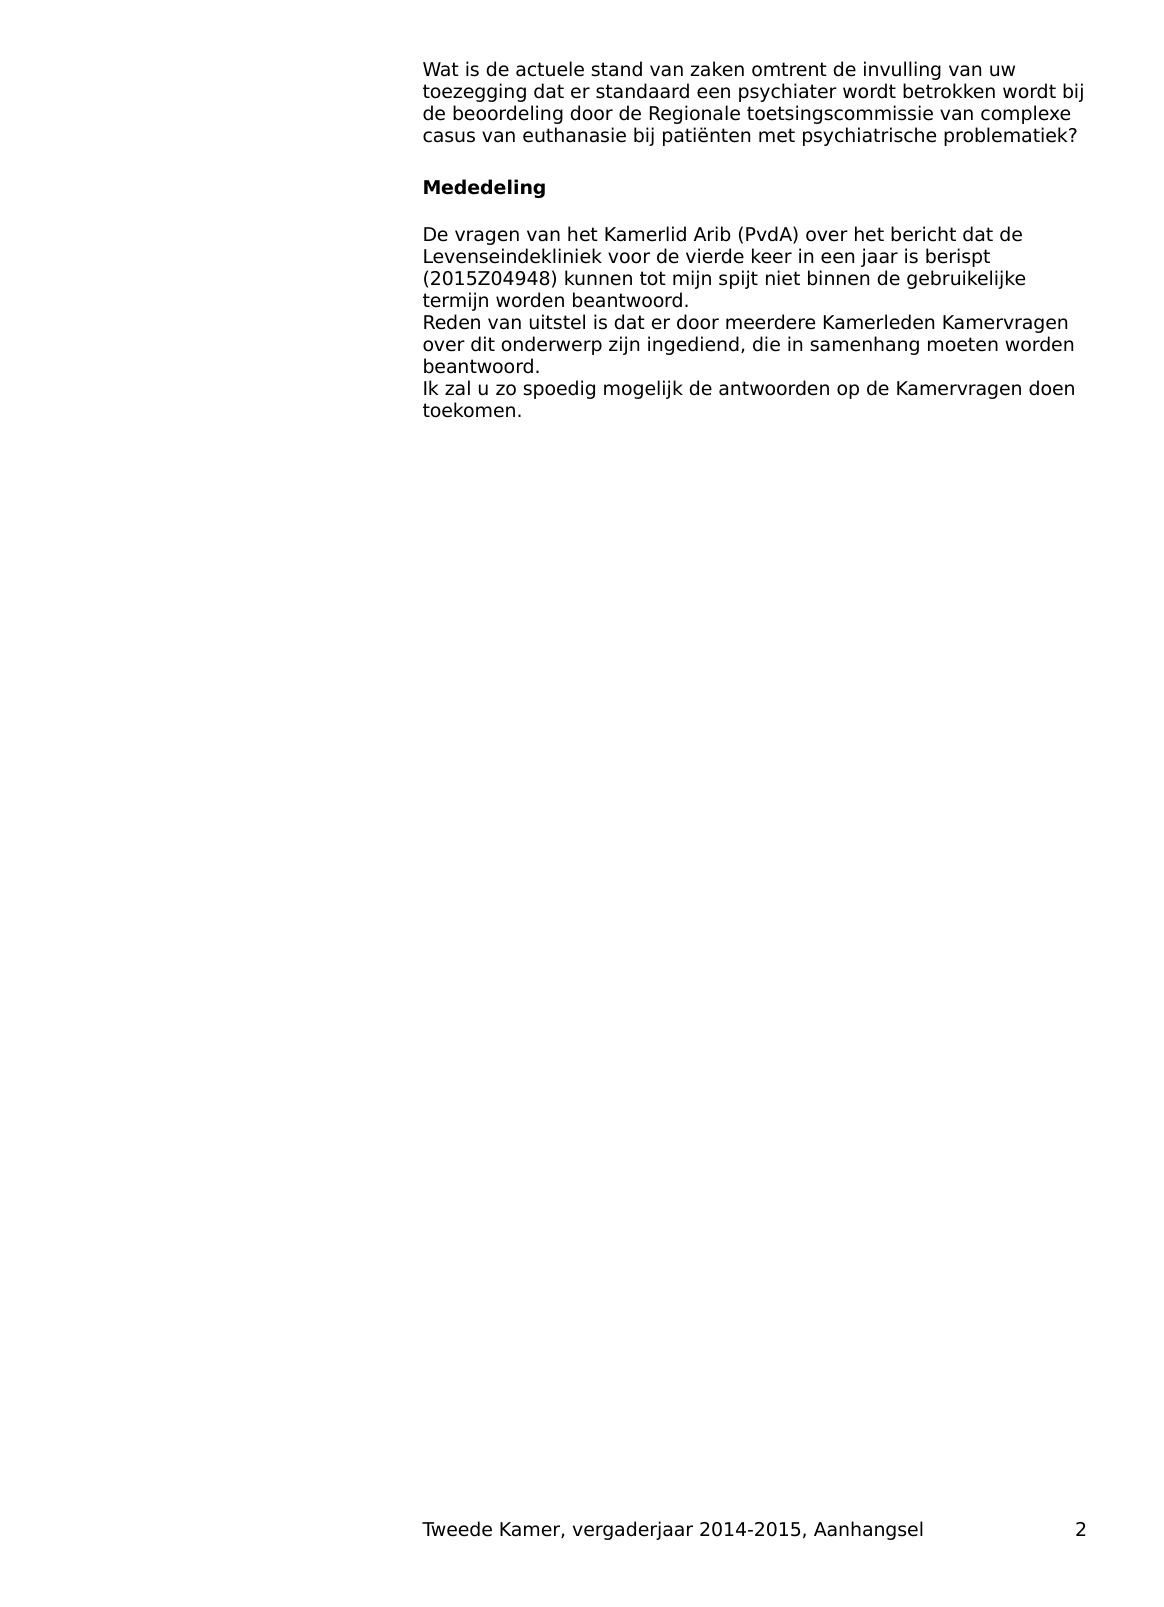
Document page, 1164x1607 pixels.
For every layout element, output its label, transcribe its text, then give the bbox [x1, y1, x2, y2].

text De vragen van het Kamerlid Arib (PvdA) over het bericht dat de Levenseindekliniek voor de vierde keer in een jaar is berispt (2015Z04948) kunnen tot mijn spijt niet binnen de gebruikelijke termijn worden beantwoord. [422, 224, 1087, 312]
subtitle Mededeling [422, 177, 1087, 199]
text Wat is de actuele stand van zaken omtrent de invulling van uw toezegging dat er standaard een psychiater wordt betrokken wordt bij de beoordeling door de Regionale toetsingscommissie van complexe casus van euthanasie bij patiënten met psychiatrische problematiek? [422, 59, 1087, 147]
text Reden van uitstel is dat er door meerdere Kamerleden Kamervragen over dit onderwerp zijn ingediend, die in samenhang moeten worden beantwoord. [422, 312, 1087, 378]
text Ik zal u zo spoedig mogelijk de antwoorden op de Kamervragen doen toekomen. [422, 378, 1087, 422]
